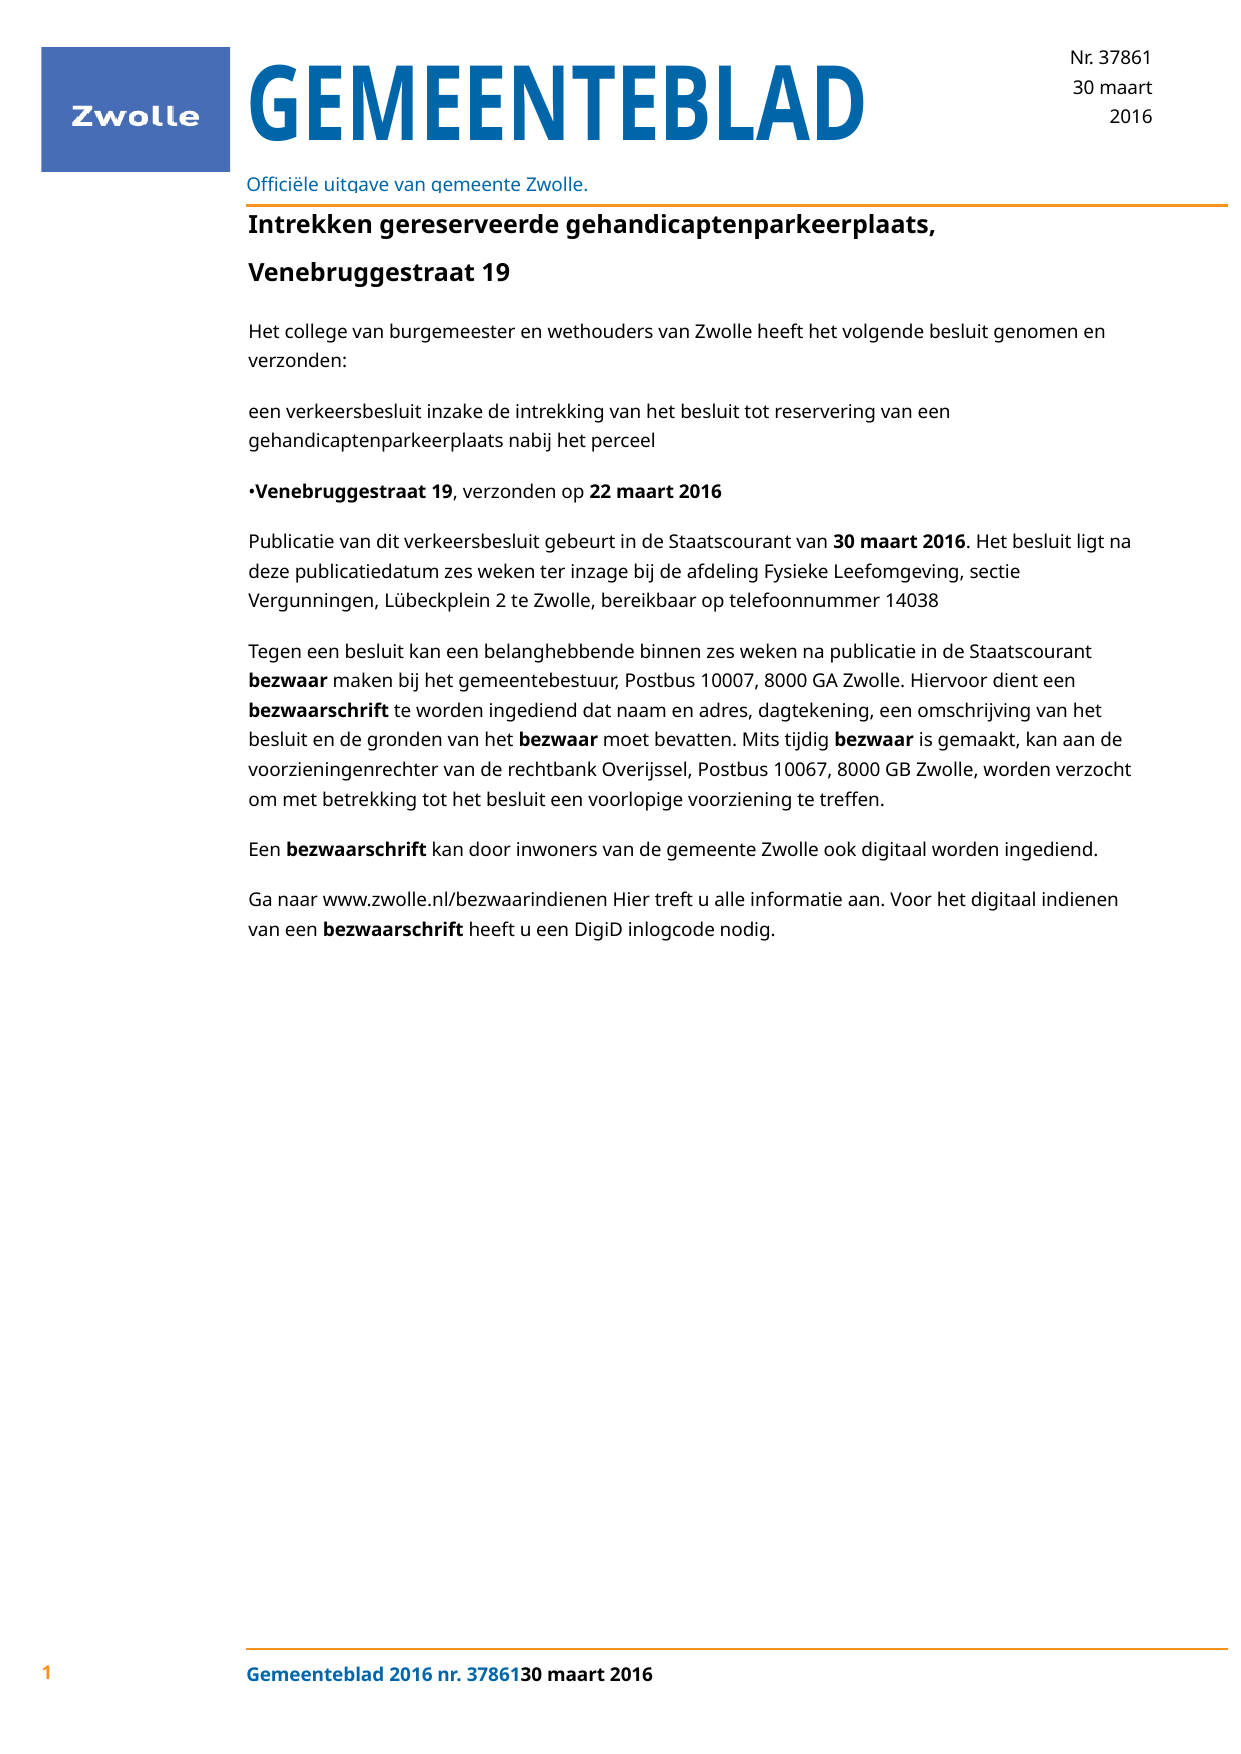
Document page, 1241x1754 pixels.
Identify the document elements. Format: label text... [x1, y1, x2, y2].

text Een bezwaarschrift kan door inwoners van de gemeente Zwolle ook digitaal worden ingediend. [248, 836, 1152, 862]
picture [41, 47, 231, 172]
text een verkeersbesluit inzake de intrekking van het besluit tot reservering van een gehandicaptenparkeerplaats nabij het perceel [248, 398, 1152, 453]
text Tegen een besluit kan een belanghebbende binnen zes weken na publicatie in de Staatscourant bezwaar maken bij het gemeentebestuur, Postbus 10007, 8000 GA Zwolle. Hiervoor dient een bezwaarschrift te worden ingediend dat naam en adres, dagtekening, een omschrijving van het besluit en de gronden van het bezwaar moet bevatten. Mits tijdig bezwaar is gemaakt, kan aan de voorzieningenrechter van de rechtbank Overijssel, Postbus 10067, 8000 GB Zwolle, worden verzocht om met betrekking tot het besluit een voorlopige voorziening te treffen. [248, 638, 1152, 812]
text Intrekken gereserveerde gehandicaptenparkeerplaats, Venebruggestraat 19 [248, 207, 1152, 288]
text •Venebruggestraat 19, verzonden op 22 maart 2016 [248, 478, 1152, 504]
text Publicatie van dit verkeersbesluit gebeurt in de Staatscourant van 30 maart 2016. Het besluit ligt na deze publicatiedatum zes weken ter inzage bij de afdeling Fysieke Leefomgeving, sectie Vergunningen, Lübeckplein 2 te Zwolle, bereikbaar op telefoonnummer 14038 [248, 528, 1152, 613]
text Het college van burgemeester en wethouders van Zwolle heeft het volgende besluit genomen en verzonden: [248, 318, 1152, 373]
text Ga naar www.zwolle.nl/bezwaarindienen Hier treft u alle informatie aan. Voor het digitaal indienen van een bezwaarschrift heeft u een DigiD inlogcode nodig. [248, 887, 1152, 942]
